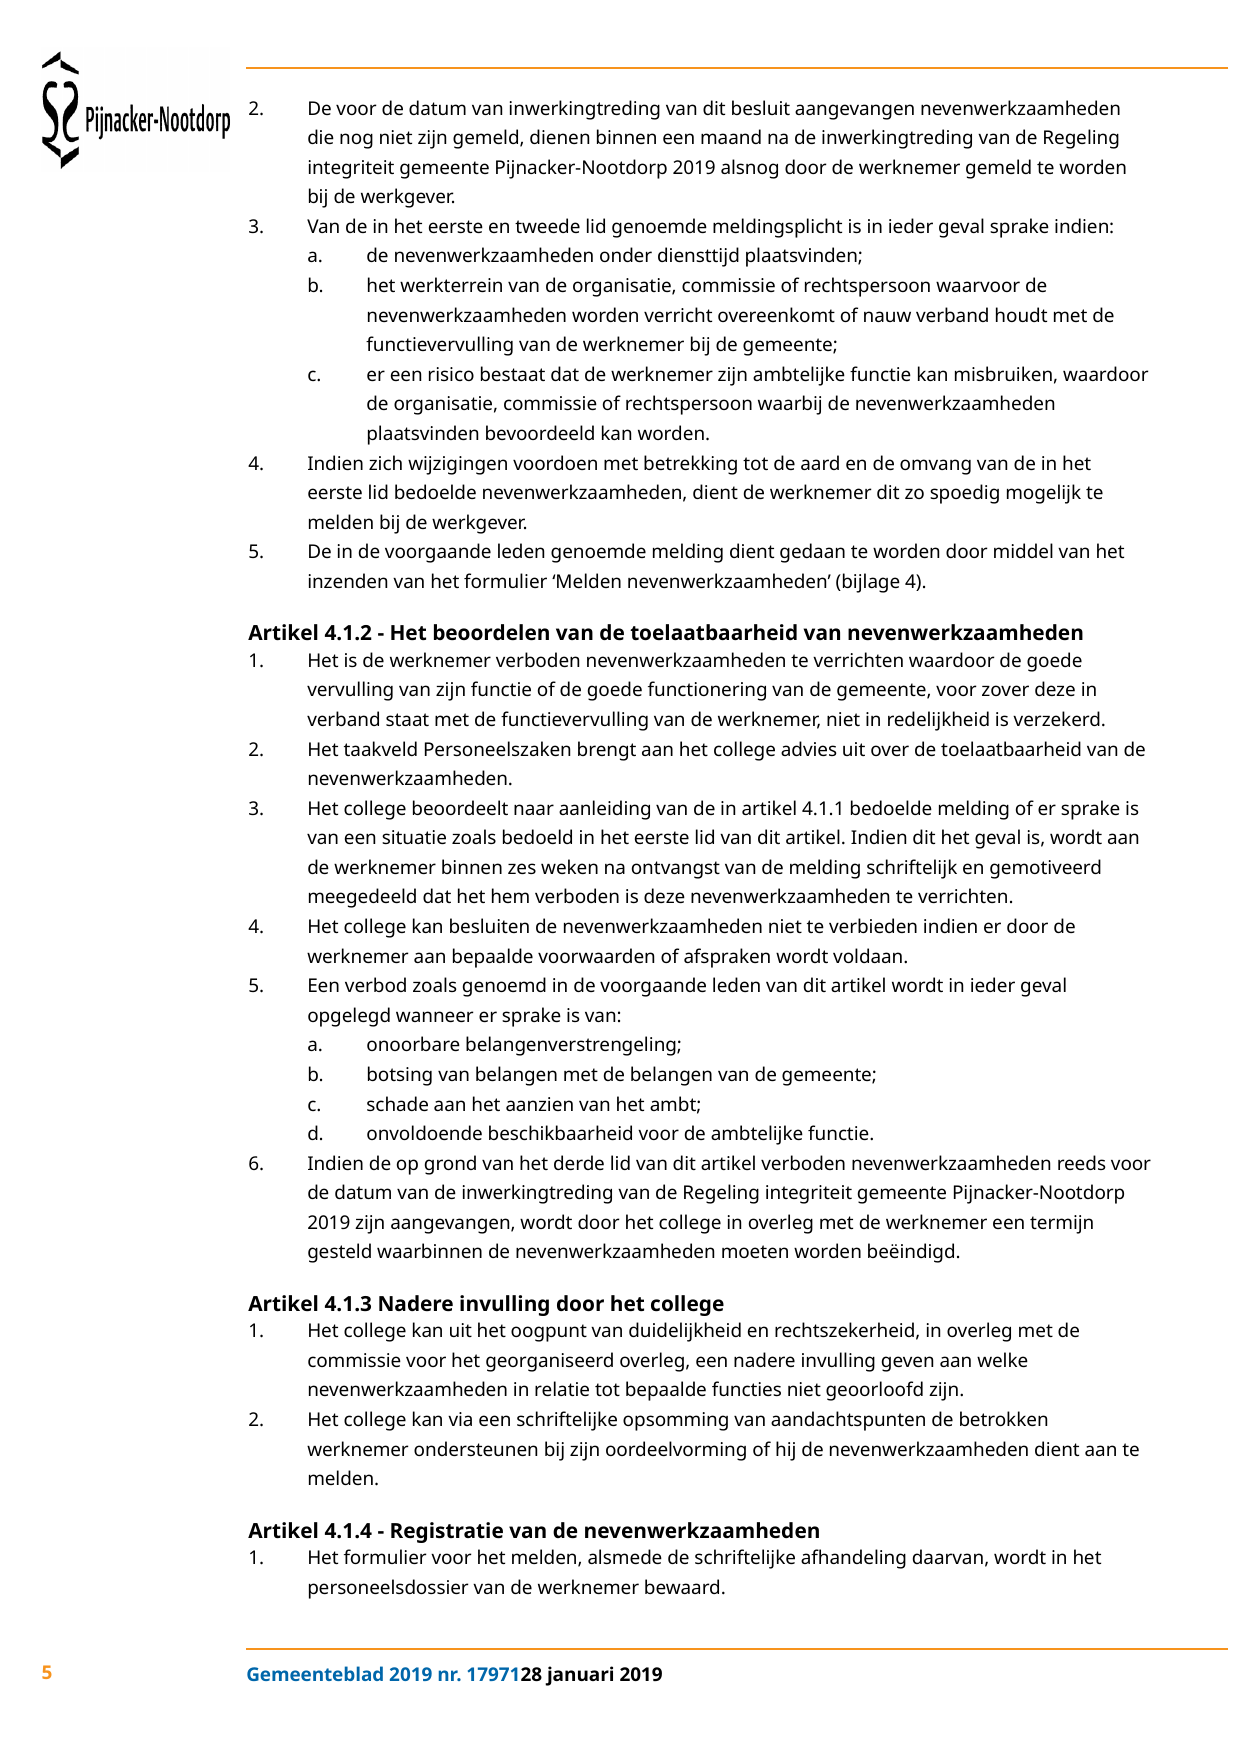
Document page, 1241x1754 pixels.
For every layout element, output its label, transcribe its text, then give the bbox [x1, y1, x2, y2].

list er een risico bestaat dat de werknemer zijn ambtelijke functie kan misbruiken, waardoor de organisatie, commissie of rechtspersoon waarbij de nevenwerkzaamheden plaatsvinden bevoordeeld kan worden. [307, 361, 1152, 446]
list schade aan het aanzien van het ambt; [307, 1091, 1152, 1116]
list Indien de op grond van het derde lid van dit artikel verboden nevenwerkzaamheden reeds voor de datum van de inwerkingtreding van de Regeling integriteit gemeente Pijnacker-Nootdorp 2019 zijn aangevangen, wordt door het college in overleg met de werknemer een termijn gesteld waarbinnen de nevenwerkzaamheden moeten worden beëindigd. [248, 1150, 1152, 1264]
list Het college kan via een schriftelijke opsomming van aandachtspunten de betrokken werknemer ondersteunen bij zijn oordeelvorming of hij de nevenwerkzaamheden dient aan te melden. [248, 1406, 1152, 1491]
list Het college kan uit het oogpunt van duidelijkheid en rechtszekerheid, in overleg met de commissie voor het georganiseerd overleg, een nadere invulling geven aan welke nevenwerkzaamheden in relatie tot bepaalde functies niet geoorloofd zijn. [248, 1317, 1152, 1402]
text Artikel 4.1.2 - Het beoordelen van de toelaatbaarheid van nevenwerkzaamheden [248, 618, 1152, 647]
list De voor de datum van inwerkingtreding van dit besluit aangevangen nevenwerkzaamheden die nog niet zijn gemeld, dienen binnen een maand na de inwerkingtreding van de Regeling integriteit gemeente Pijnacker-Nootdorp 2019 alsnog door de werknemer gemeld te worden bij de werkgever. [248, 95, 1152, 209]
list het werkterrein van de organisatie, commissie of rechtspersoon waarvoor de nevenwerkzaamheden worden verricht overeenkomt of nauw verband houdt met de functievervulling van de werknemer bij de gemeente; [307, 272, 1152, 357]
list Het college kan besluiten de nevenwerkzaamheden niet te verbieden indien er door de werknemer aan bepaalde voorwaarden of afspraken wordt voldaan. [248, 913, 1152, 968]
list de nevenwerkzaamheden onder diensttijd plaatsvinden; [307, 243, 1152, 268]
text Artikel 4.1.4 - Registratie van de nevenwerkzaamheden [248, 1516, 1152, 1544]
list onvoldoende beschikbaarheid voor de ambtelijke functie. [307, 1120, 1152, 1146]
list Een verbod zoals genoemd in de voorgaande leden van dit artikel wordt in ieder geval opgelegd wanneer er sprake is van: [248, 972, 1152, 1028]
list botsing van belangen met de belangen van de gemeente; [307, 1061, 1152, 1087]
picture [41, 47, 231, 172]
list Van de in het eerste en tweede lid genoemde meldingsplicht is in ieder geval sprake indien: [248, 213, 1152, 239]
list onoorbare belangenverstrengeling; [307, 1032, 1152, 1057]
list Het is de werknemer verboden nevenwerkzaamheden te verrichten waardoor de goede vervulling van zijn functie of de goede functionering van de gemeente, voor zover deze in verband staat met de functievervulling van de werknemer, niet in redelijkheid is verzekerd. [248, 647, 1152, 732]
text Artikel 4.1.3 Nadere invulling door het college [248, 1289, 1152, 1317]
list Het taakveld Personeelszaken brengt aan het college advies uit over de toelaatbaarheid van de nevenwerkzaamheden. [248, 736, 1152, 791]
list Het formulier voor het melden, alsmede de schriftelijke afhandeling daarvan, wordt in het personeelsdossier van de werknemer bewaard. [248, 1544, 1152, 1599]
list De in de voorgaande leden genoemde melding dient gedaan te worden door middel van het inzenden van het formulier ‘Melden nevenwerkzaamheden’ (bijlage 4). [248, 538, 1152, 594]
list Indien zich wijzigingen voordoen met betrekking tot de aard en de omvang van de in het eerste lid bedoelde nevenwerkzaamheden, dient de werknemer dit zo spoedig mogelijk te melden bij de werkgever. [248, 450, 1152, 535]
list Het college beoordeelt naar aanleiding van de in artikel 4.1.1 bedoelde melding of er sprake is van een situatie zoals bedoeld in het eerste lid van dit artikel. Indien dit het geval is, wordt aan de werknemer binnen zes weken na ontvangst van de melding schriftelijk en gemotiveerd meegedeeld dat het hem verboden is deze nevenwerkzaamheden te verrichten. [248, 795, 1152, 909]
